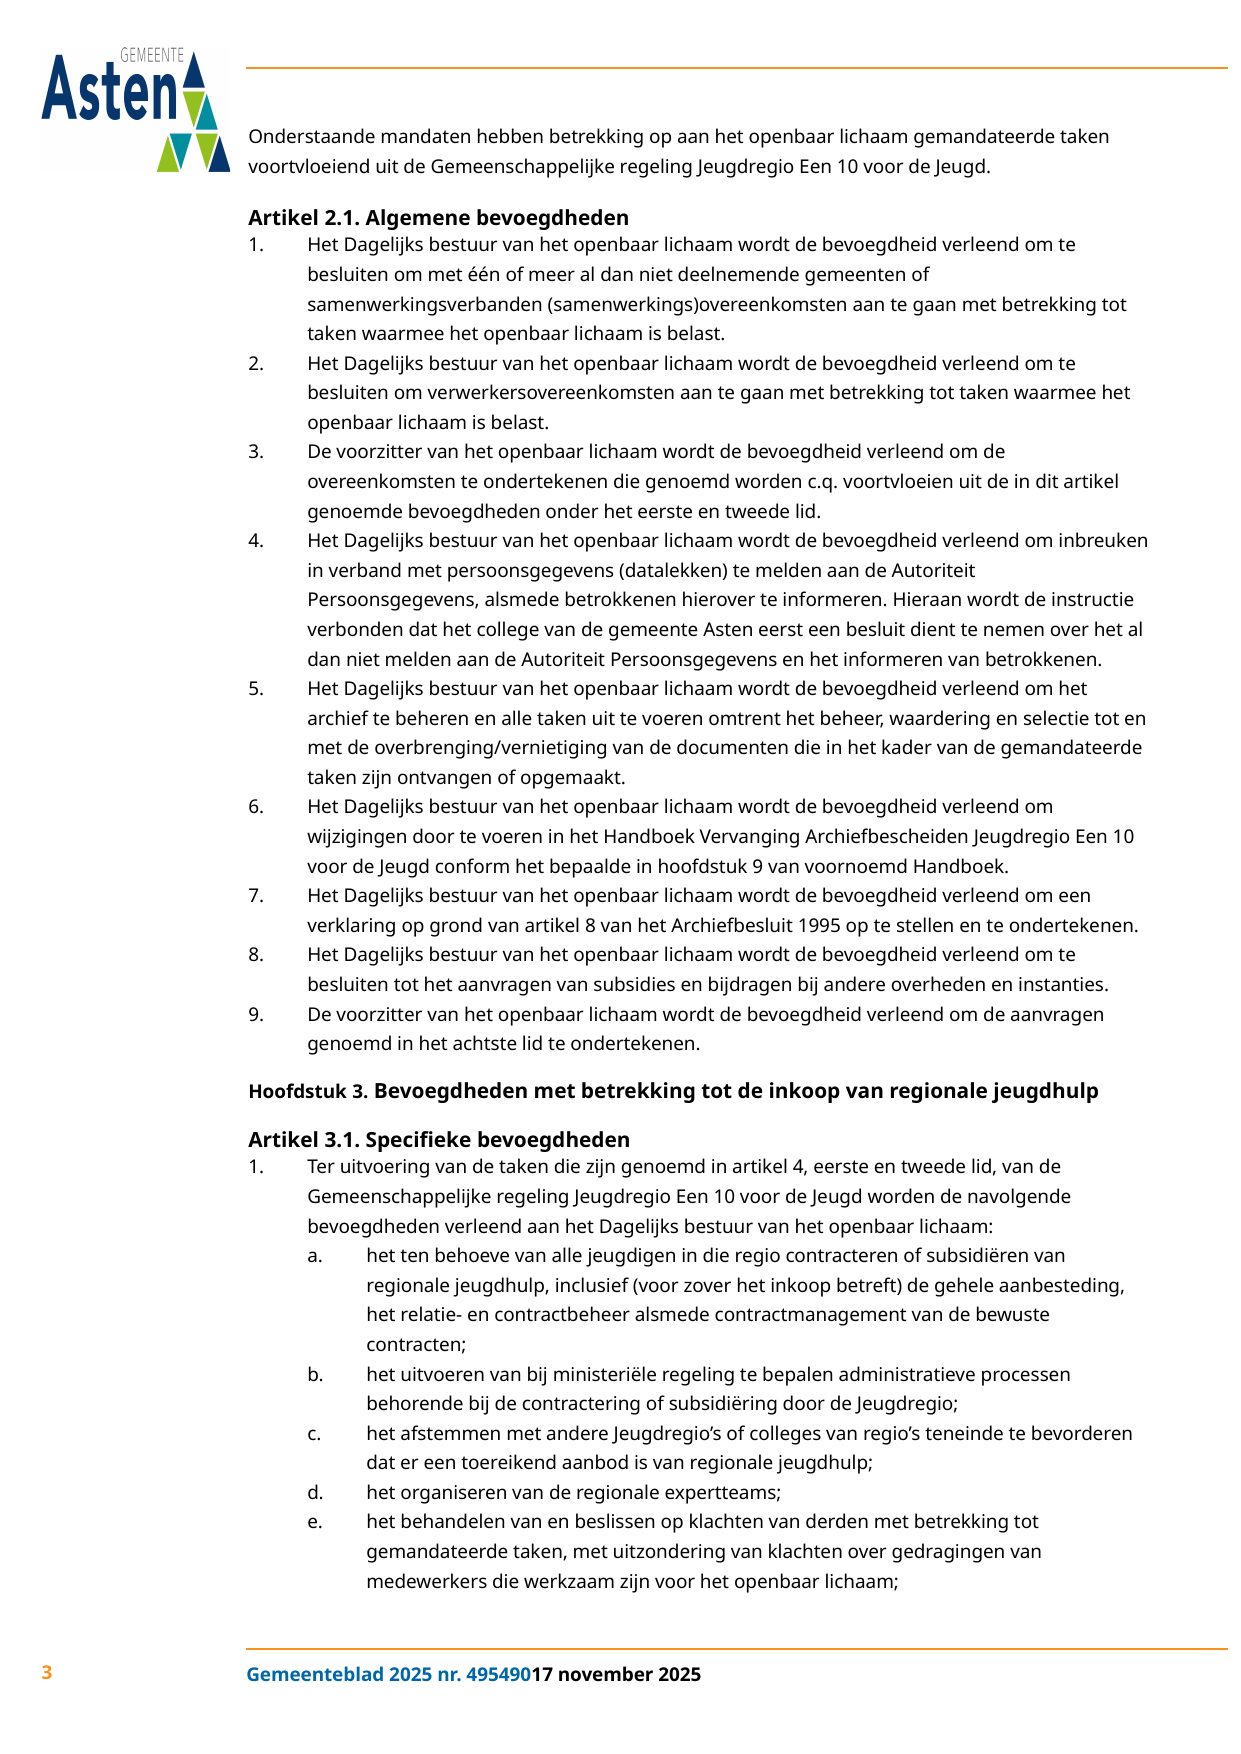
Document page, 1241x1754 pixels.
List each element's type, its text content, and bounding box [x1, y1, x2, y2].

list het behandelen van en beslissen op klachten van derden met betrekking tot gemandateerde taken, met uitzondering van klachten over gedragingen van medewerkers die werkzaam zijn voor het openbaar lichaam; [307, 1509, 1152, 1594]
list het ten behoeve van alle jeugdigen in die regio contracteren of subsidiëren van regionale jeugdhulp, inclusief (voor zover het inkoop betreft) de gehele aanbesteding, het relatie- en contractbeheer alsmede contractmanagement van de bewuste contracten; [307, 1242, 1152, 1357]
picture [41, 47, 231, 172]
list het organiseren van de regionale expertteams; [307, 1479, 1152, 1505]
text Onderstaande mandaten hebben betrekking op aan het openbaar lichaam gemandateerde taken voortvloeiend uit de Gemeenschappelijke regeling Jeugdregio Een 10 voor de Jeugd. [248, 123, 1152, 178]
list het afstemmen met andere Jeugdregio’s of colleges van regio’s teneinde te bevorderen dat er een toereikend aanbod is van regionale jeugdhulp; [307, 1420, 1152, 1475]
list Het Dagelijks bestuur van het openbaar lichaam wordt de bevoegdheid verleend om een verklaring op grond van artikel 8 van het Archiefbesluit 1995 op te stellen en te ondertekenen. [248, 882, 1152, 938]
text Artikel 3.1. Specifieke bevoegdheden [248, 1125, 1152, 1154]
list Het Dagelijks bestuur van het openbaar lichaam wordt de bevoegdheid verleend om te besluiten om met één of meer al dan niet deelnemende gemeenten of samenwerkingsverbanden (samenwerkings)overeenkomsten aan te gaan met betrekking tot taken waarmee het openbaar lichaam is belast. [248, 232, 1152, 346]
list het uitvoeren van bij ministeriële regeling te bepalen administratieve processen behorende bij de contractering of subsidiëring door de Jeugdregio; [307, 1361, 1152, 1416]
text Artikel 2.1. Algemene bevoegdheden [248, 203, 1152, 232]
text Hoofdstuk 3. Bevoegdheden met betrekking tot de inkoop van regionale jeugdhulp [248, 1076, 1152, 1104]
list Het Dagelijks bestuur van het openbaar lichaam wordt de bevoegdheid verleend om inbreuken in verband met persoonsgegevens (datalekken) te melden aan de Autoriteit Persoonsgegevens, alsmede betrokkenen hierover te informeren. Hieraan wordt de instructie verbonden dat het college van de gemeente Asten eerst een besluit dient te nemen over het al dan niet melden aan de Autoriteit Persoonsgegevens en het informeren van betrokkenen. [248, 527, 1152, 672]
list De voorzitter van het openbaar lichaam wordt de bevoegdheid verleend om de aanvragen genoemd in het achtste lid te ondertekenen. [248, 1001, 1152, 1056]
list Ter uitvoering van de taken die zijn genoemd in artikel 4, eerste en tweede lid, van de Gemeenschappelijke regeling Jeugdregio Een 10 voor de Jeugd worden de navolgende bevoegdheden verleend aan het Dagelijks bestuur van het openbaar lichaam: [248, 1154, 1152, 1239]
list De voorzitter van het openbaar lichaam wordt de bevoegdheid verleend om de overeenkomsten te ondertekenen die genoemd worden c.q. voortvloeien uit de in dit artikel genoemde bevoegdheden onder het eerste en tweede lid. [248, 439, 1152, 524]
list Het Dagelijks bestuur van het openbaar lichaam wordt de bevoegdheid verleend om te besluiten om verwerkersovereenkomsten aan te gaan met betrekking tot taken waarmee het openbaar lichaam is belast. [248, 350, 1152, 435]
list Het Dagelijks bestuur van het openbaar lichaam wordt de bevoegdheid verleend om te besluiten tot het aanvragen van subsidies en bijdragen bij andere overheden en instanties. [248, 942, 1152, 997]
list Het Dagelijks bestuur van het openbaar lichaam wordt de bevoegdheid verleend om wijzigingen door te voeren in het Handboek Vervanging Archiefbescheiden Jeugdregio Een 10 voor de Jeugd conform het bepaalde in hoofdstuk 9 van voornoemd Handboek. [248, 794, 1152, 879]
list Het Dagelijks bestuur van het openbaar lichaam wordt de bevoegdheid verleend om het archief te beheren en alle taken uit te voeren omtrent het beheer, waardering en selectie tot en met de overbrenging/vernietiging van de documenten die in het kader van de gemandateerde taken zijn ontvangen of opgemaakt. [248, 675, 1152, 790]
